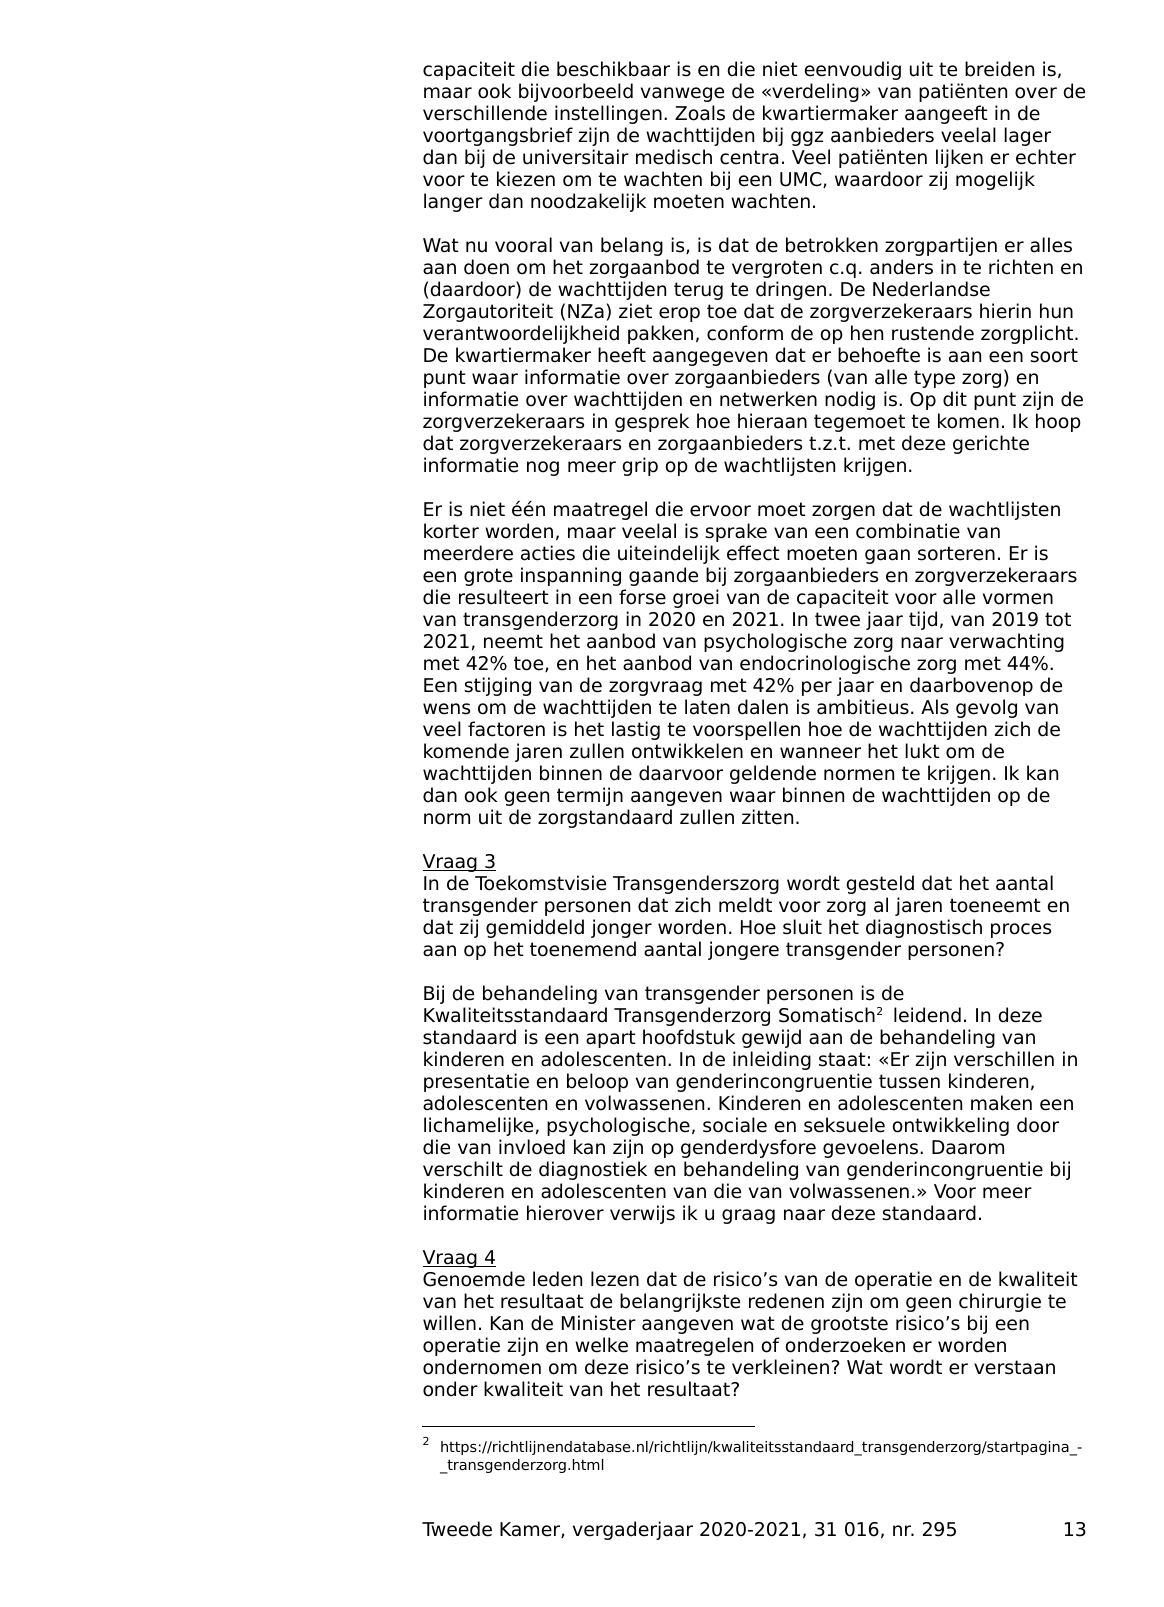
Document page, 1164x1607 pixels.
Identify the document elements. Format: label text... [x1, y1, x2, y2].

text Vraag 3 [422, 851, 1087, 873]
text https://richtlijnendatabase.nl/richtlijn/kwaliteitsstandaard_transgenderzorg/startpagina_-_transgenderzorg.html [422, 1435, 1087, 1474]
text Wat nu vooral van belang is, is dat de betrokken zorgpartijen er alles aan doen om het zorgaanbod te vergroten c.q. anders in te richten en (daardoor) de wachttijden terug te dringen. De Nederlandse Zorgautoriteit (NZa) ziet erop toe dat de zorgverzekeraars hierin hun verantwoordelijkheid pakken, conform de op hen rustende zorgplicht. De kwartiermaker heeft aangegeven dat er behoefte is aan een soort punt waar informatie over zorgaanbieders (van alle type zorg) en informatie over wachttijden en netwerken nodig is. Op dit punt zijn de zorgverzekeraars in gesprek hoe hieraan tegemoet te komen. Ik hoop dat zorgverzekeraars en zorgaanbieders t.z.t. met deze gerichte informatie nog meer grip op de wachtlijsten krijgen. [422, 235, 1087, 477]
text capaciteit die beschikbaar is en die niet eenvoudig uit te breiden is, maar ook bijvoorbeeld vanwege de «verdeling» van patiënten over de verschillende instellingen. Zoals de kwartiermaker aangeeft in de voortgangsbrief zijn de wachttijden bij ggz aanbieders veelal lager dan bij de universitair medisch centra. Veel patiënten lijken er echter voor te kiezen om te wachten bij een UMC, waardoor zij mogelijk langer dan noodzakelijk moeten wachten. [422, 59, 1087, 213]
text Vraag 4 [422, 1247, 1087, 1269]
text In de Toekomstvisie Transgenderszorg wordt gesteld dat het aantal transgender personen dat zich meldt voor zorg al jaren toeneemt en dat zij gemiddeld jonger worden. Hoe sluit het diagnostisch proces aan op het toenemend aantal jongere transgender personen? [422, 873, 1087, 961]
text Er is niet één maatregel die ervoor moet zorgen dat de wachtlijsten korter worden, maar veelal is sprake van een combinatie van meerdere acties die uiteindelijk effect moeten gaan sorteren. Er is een grote inspanning gaande bij zorgaanbieders en zorgverzekeraars die resulteert in een forse groei van de capaciteit voor alle vormen van transgenderzorg in 2020 en 2021. In twee jaar tijd, van 2019 tot 2021, neemt het aanbod van psychologische zorg naar verwachting met 42% toe, en het aanbod van endocrinologische zorg met 44%. Een stijging van de zorgvraag met 42% per jaar en daarbovenop de wens om de wachttijden te laten dalen is ambitieus. Als gevolg van veel factoren is het lastig te voorspellen hoe de wachttijden zich de komende jaren zullen ontwikkelen en wanneer het lukt om de wachttijden binnen de daarvoor geldende normen te krijgen. Ik kan dan ook geen termijn aangeven waar binnen de wachttijden op de norm uit de zorgstandaard zullen zitten. [422, 499, 1087, 829]
text Genoemde leden lezen dat de risico’s van de operatie en de kwaliteit van het resultaat de belangrijkste redenen zijn om geen chirurgie te willen. Kan de Minister aangeven wat de grootste risico’s bij een operatie zijn en welke maatregelen of onderzoeken er worden ondernomen om deze risico’s te verkleinen? Wat wordt er verstaan onder kwaliteit van het resultaat? [422, 1269, 1087, 1401]
text Bij de behandeling van transgender personen is de Kwaliteitsstandaard Transgenderzorg Somatisch leidend. In deze standaard is een apart hoofdstuk gewijd aan de behandeling van kinderen en adolescenten. In de inleiding staat: «Er zijn verschillen in presentatie en beloop van genderincongruentie tussen kinderen, adolescenten en volwassenen. Kinderen en adolescenten maken een lichamelijke, psychologische, sociale en seksuele ontwikkeling door die van invloed kan zijn op genderdysfore gevoelens. Daarom verschilt de diagnostiek en behandeling van genderincongruentie bij kinderen en adolescenten van die van volwassenen.» Voor meer informatie hierover verwijs ik u graag naar deze standaard. [422, 983, 1087, 1225]
